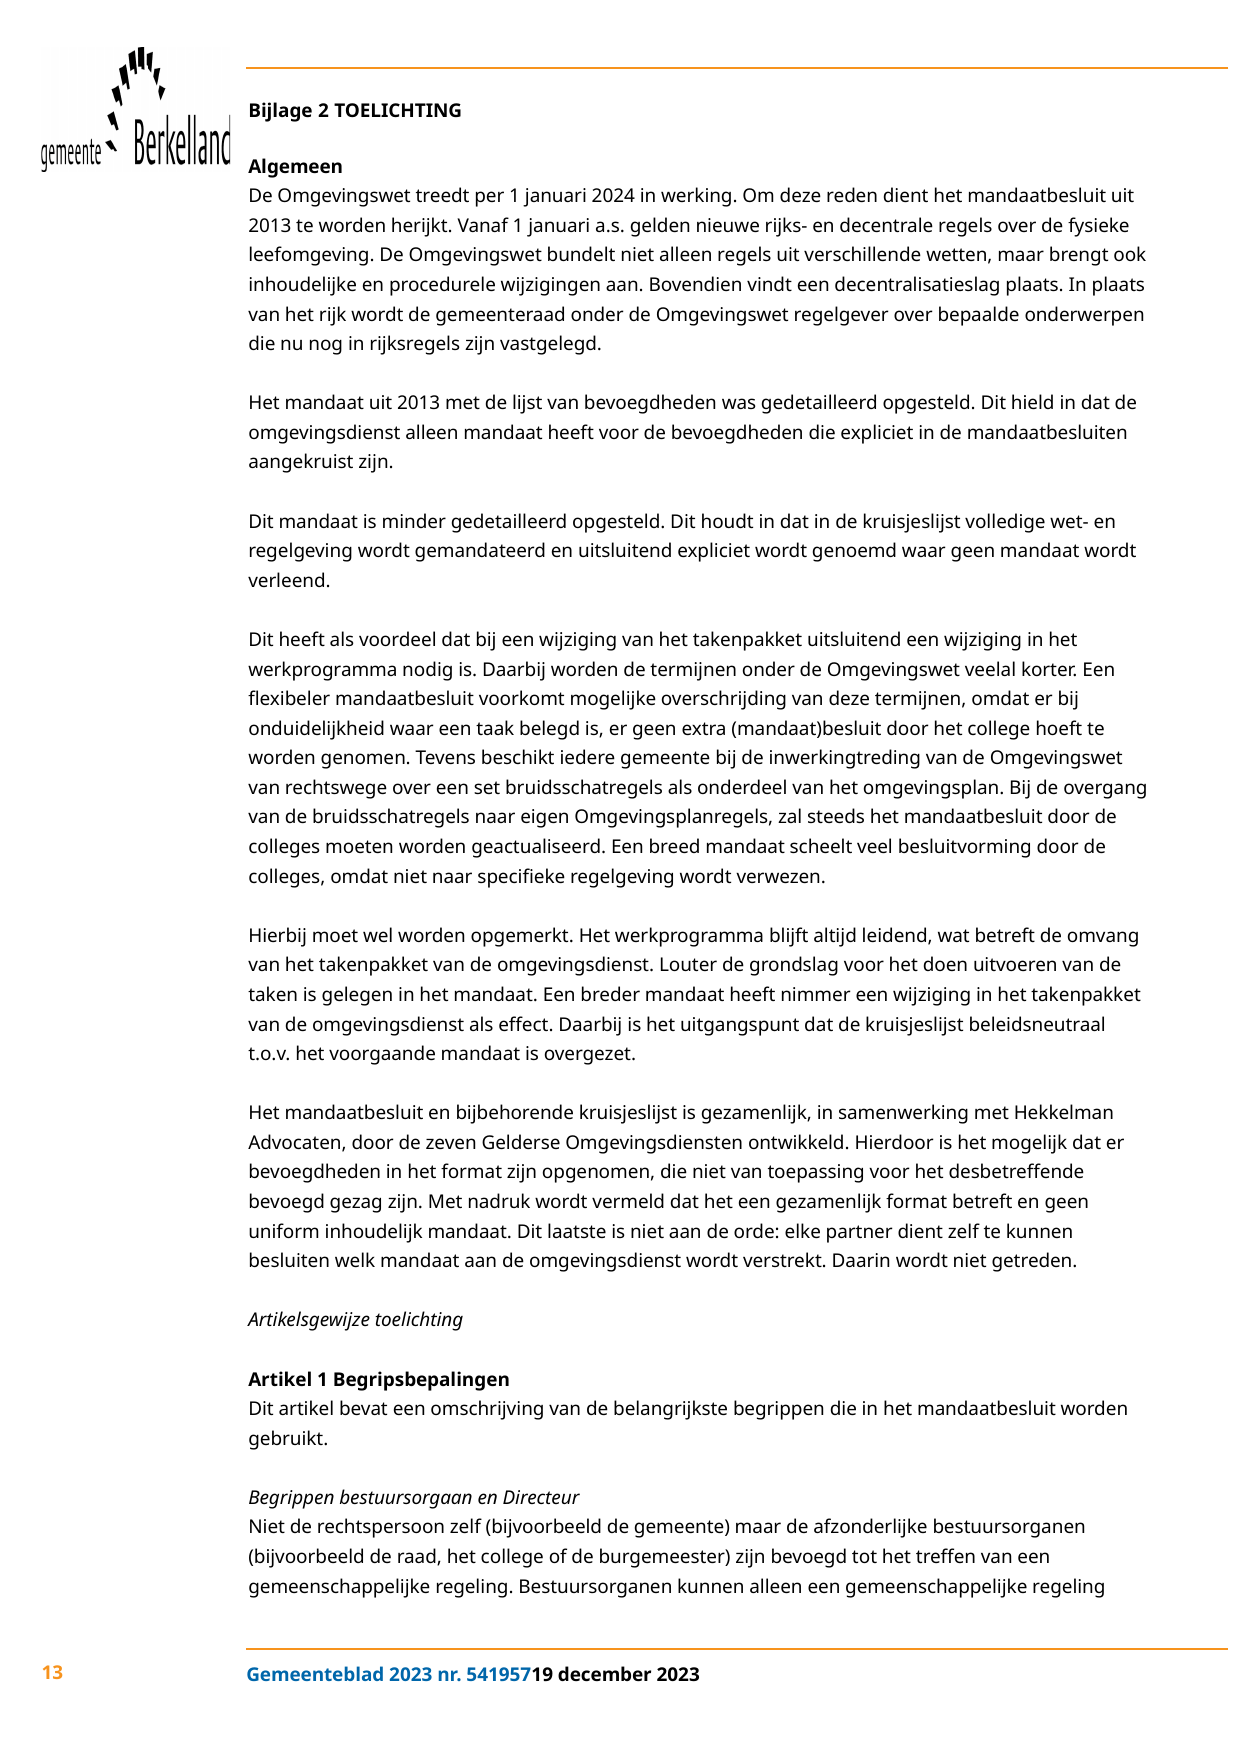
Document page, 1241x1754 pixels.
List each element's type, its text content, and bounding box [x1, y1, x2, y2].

text Hierbij moet wel worden opgemerkt. Het werkprogramma blijft altijd leidend, wat betreft de omvang van het takenpakket van de omgevingsdienst. Louter de grondslag voor het doen uitvoeren van de taken is gelegen in het mandaat. Een breder mandaat heeft nimmer een wijziging in het takenpakket van de omgevingsdienst als effect. Daarbij is het uitgangspunt dat de kruisjeslijst beleidsneutraal t.o.v. het voorgaande mandaat is overgezet. [248, 922, 1152, 1066]
picture [41, 47, 231, 172]
text Begrippen bestuursorgaan en Directeur [248, 1484, 1152, 1510]
text Dit artikel bevat een omschrijving van de belangrijkste begrippen die in het mandaatbesluit worden gebruikt. [248, 1395, 1152, 1451]
text Algemeen [248, 153, 1152, 179]
text Het mandaatbesluit en bijbehorende kruisjeslijst is gezamenlijk, in samenwerking met Hekkelman Advocaten, door de zeven Gelderse Omgevingsdiensten ontwikkeld. Hierdoor is het mogelijk dat er bevoegdheden in het format zijn opgenomen, die niet van toepassing voor het desbetreffende bevoegd gezag zijn. Met nadruk wordt vermeld dat het een gezamenlijk format betreft en geen uniform inhoudelijk mandaat. Dit laatste is niet aan de orde: elke partner dient zelf te kunnen besluiten welk mandaat aan de omgevingsdienst wordt verstrekt. Daarin wordt niet getreden. [248, 1099, 1152, 1273]
text Bijlage 2 TOELICHTING [248, 95, 1152, 123]
text De Omgevingswet treedt per 1 januari 2024 in werking. Om deze reden dient het mandaatbesluit uit 2013 te worden herijkt. Vanaf 1 januari a.s. gelden nieuwe rijks- en decentrale regels over de fysieke leefomgeving. De Omgevingswet bundelt niet alleen regels uit verschillende wetten, maar brengt ook inhoudelijke en procedurele wijzigingen aan. Bovendien vindt een decentralisatieslag plaats. In plaats van het rijk wordt de gemeenteraad onder de Omgevingswet regelgever over bepaalde onderwerpen die nu nog in rijksregels zijn vastgelegd. [248, 182, 1152, 356]
text Dit mandaat is minder gedetailleerd opgesteld. Dit houdt in dat in de kruisjeslijst volledige wet- en regelgeving wordt gemandateerd en uitsluitend expliciet wordt genoemd waar geen mandaat wordt verleend. [248, 508, 1152, 593]
text Niet de rechtspersoon zelf (bijvoorbeeld de gemeente) maar de afzonderlijke bestuursorganen (bijvoorbeeld de raad, het college of de burgemeester) zijn bevoegd tot het treffen van een gemeenschappelijke regeling. Bestuursorganen kunnen alleen een gemeenschappelijke regeling [248, 1514, 1152, 1599]
text Dit heeft als voordeel dat bij een wijziging van het takenpakket uitsluitend een wijziging in het werkprogramma nodig is. Daarbij worden de termijnen onder de Omgevingswet veelal korter. Een flexibeler mandaatbesluit voorkomt mogelijke overschrijding van deze termijnen, omdat er bij onduidelijkheid waar een taak belegd is, er geen extra (mandaat)besluit door het college hoeft te worden genomen. Tevens beschikt iedere gemeente bij de inwerkingtreding van de Omgevingswet van rechtswege over een set bruidsschatregels als onderdeel van het omgevingsplan. Bij de overgang van de bruidsschatregels naar eigen Omgevingsplanregels, zal steeds het mandaatbesluit door de colleges moeten worden geactualiseerd. Een breed mandaat scheelt veel besluitvorming door de colleges, omdat niet naar specifieke regelgeving wordt verwezen. [248, 626, 1152, 889]
text Artikel 1 Begripsbepalingen [248, 1366, 1152, 1392]
text Het mandaat uit 2013 met de lijst van bevoegdheden was gedetailleerd opgesteld. Dit hield in dat de omgevingsdienst alleen mandaat heeft voor de bevoegdheden die expliciet in de mandaatbesluiten aangekruist zijn. [248, 389, 1152, 474]
text Artikelsgewijze toelichting [248, 1307, 1152, 1332]
